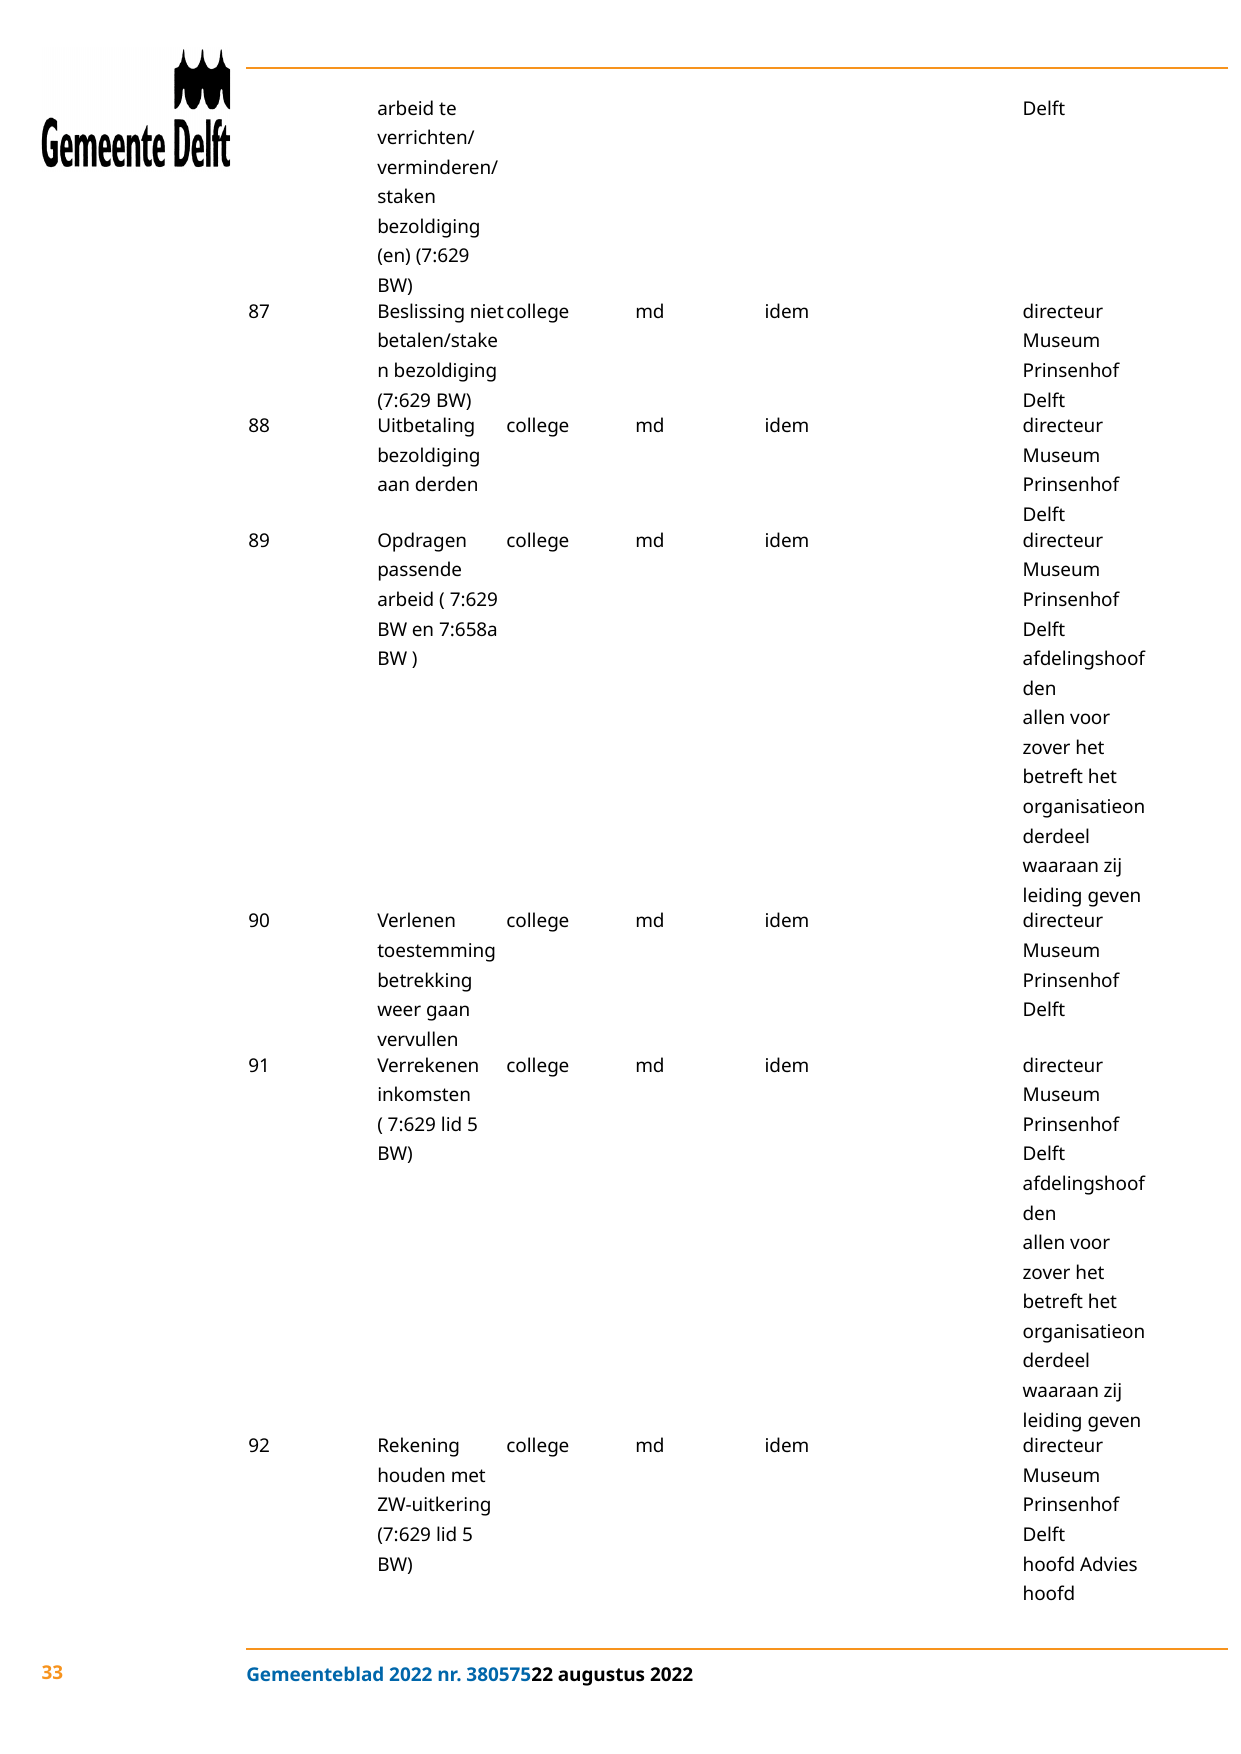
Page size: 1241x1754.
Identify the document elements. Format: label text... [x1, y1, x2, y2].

table_cell [894, 1433, 1022, 1606]
table_cell directeur Museum Prinsenhof Delft [1023, 908, 1152, 1052]
table_cell college [506, 298, 635, 412]
table_cell Verrekenen inkomsten ( 7:629 lid 5 BW) [377, 1052, 506, 1432]
table_cell md [635, 527, 764, 908]
table_cell idem [764, 413, 893, 527]
table_cell directeur Museum Prinsenhof Delft hoofd Advies hoofd [1023, 1433, 1152, 1606]
table_cell 87 [248, 298, 377, 412]
table_cell [764, 95, 893, 298]
table_cell md [635, 413, 764, 527]
table_cell [894, 1052, 1022, 1432]
table_cell idem [764, 908, 893, 1052]
table_cell [635, 95, 764, 298]
table_cell arbeid te verrichten/ verminderen/staken bezoldiging (en) (7:629 BW) [377, 95, 506, 298]
table_cell college [506, 908, 635, 1052]
table_cell directeur Museum Prinsenhof Delft [1023, 413, 1152, 527]
table_cell [506, 95, 635, 298]
table_cell Uitbetaling bezoldiging aan derden [377, 413, 506, 527]
table_cell md [635, 908, 764, 1052]
table_cell college [506, 527, 635, 908]
table_cell [894, 298, 1022, 412]
table_cell college [506, 413, 635, 527]
table_cell md [635, 1433, 764, 1606]
table_cell Beslissing niet betalen/staken be­zoldiging (7:629 BW) [377, 298, 506, 412]
table_cell idem [764, 1433, 893, 1606]
table_cell Verlenen toestemming betrekking weer gaan vervullen [377, 908, 506, 1052]
table_cell md [635, 1052, 764, 1432]
table_cell 90 [248, 908, 377, 1052]
table_cell Delft [1023, 95, 1152, 298]
table_cell [894, 527, 1022, 908]
table_cell Rekening houden met ZW-uitkering (7:629 lid 5 BW) [377, 1433, 506, 1606]
table_cell Opdragen passende arbeid ( 7:629 BW en 7:658a BW ) [377, 527, 506, 908]
table_cell [894, 908, 1022, 1052]
table_cell [894, 413, 1022, 527]
table_cell directeur Museum Prinsenhof Delft [1023, 298, 1152, 412]
table_cell idem [764, 298, 893, 412]
table_cell idem [764, 1052, 893, 1432]
table_cell 89 [248, 527, 377, 908]
table_cell md [635, 298, 764, 412]
table_cell 92 [248, 1433, 377, 1606]
picture [41, 47, 231, 172]
table_cell [894, 95, 1022, 298]
table_cell college [506, 1052, 635, 1432]
table_cell directeur Museum Prinsenhof Delft afdelingshoofden allen voor zover het betreft het organisatieonderdeel waaraan zij leiding geven [1023, 527, 1152, 908]
table_cell college [506, 1433, 635, 1606]
table_cell 88 [248, 413, 377, 527]
table_cell 91 [248, 1052, 377, 1432]
table_cell directeur Museum Prinsenhof Delft afdelingshoofden allen voor zover het betreft het organisatieonderdeel waaraan zij leiding geven [1023, 1052, 1152, 1432]
table_cell [248, 95, 377, 298]
table_cell idem [764, 527, 893, 908]
